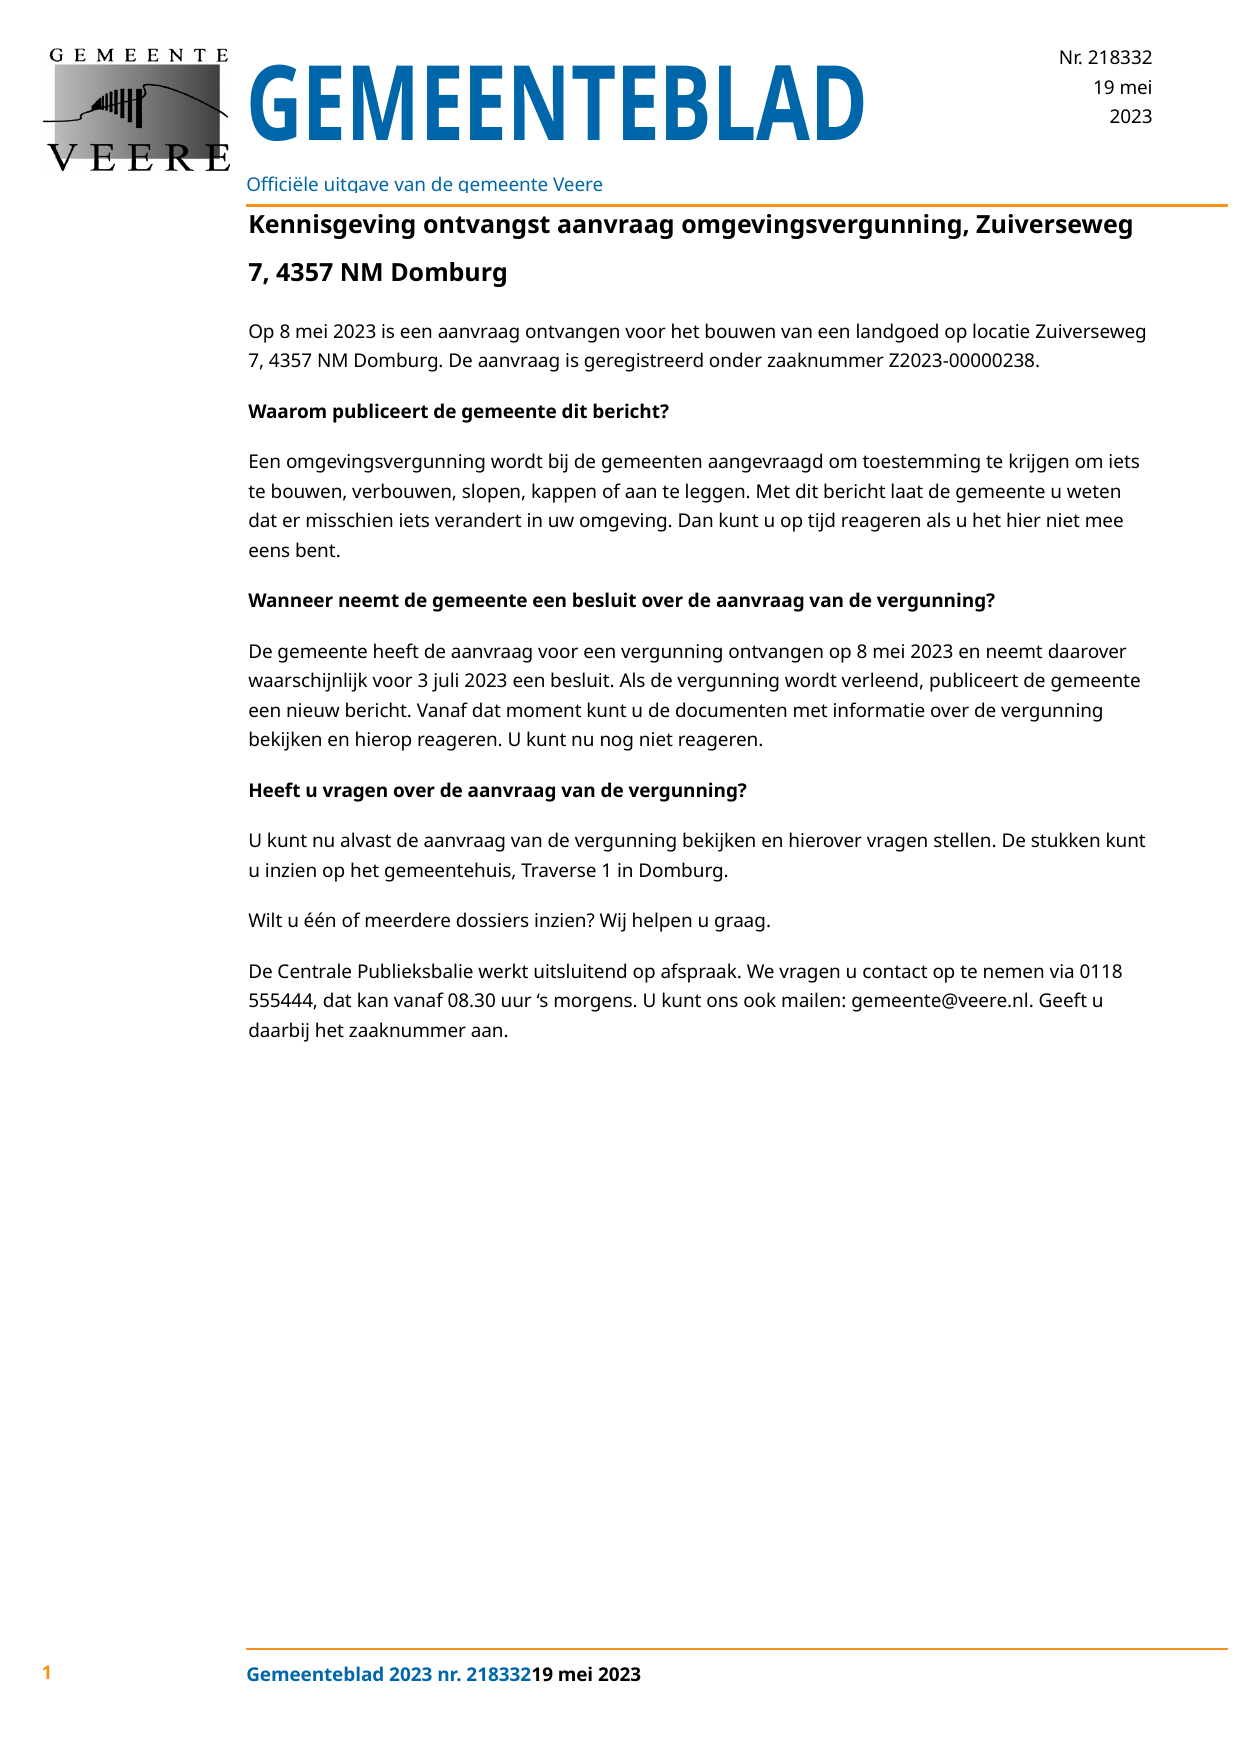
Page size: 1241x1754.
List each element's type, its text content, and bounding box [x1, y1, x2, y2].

text Waarom publiceert de gemeente dit bericht? [248, 398, 1152, 424]
text De gemeente heeft de aanvraag voor een vergunning ontvangen op 8 mei 2023 en neemt daarover waarschijnlijk voor 3 juli 2023 een besluit. Als de vergunning wordt verleend, publiceert de gemeente een nieuw bericht. Vanaf dat moment kunt u de documenten met informatie over de vergunning bekijken en hierop reageren. U kunt nu nog niet reageren. [248, 638, 1152, 752]
picture [41, 47, 231, 172]
text Een omgevingsvergunning wordt bij de gemeenten aangevraagd om toestemming te krijgen om iets te bouwen, verbouwen, slopen, kappen of aan te leggen. Met dit bericht laat de gemeente u weten dat er misschien iets verandert in uw omgeving. Dan kunt u op tijd reageren als u het hier niet mee eens bent. [248, 448, 1152, 563]
text Heeft u vragen over de aanvraag van de vergunning? [248, 777, 1152, 803]
text Op 8 mei 2023 is een aanvraag ontvangen voor het bouwen van een landgoed op locatie Zuiverseweg 7, 4357 NM Domburg. De aanvraag is geregistreerd onder zaaknummer Z2023-00000238. [248, 318, 1152, 373]
text Kennisgeving ontvangst aanvraag omgevingsvergunning, Zuiverseweg 7, 4357 NM Domburg [248, 207, 1152, 288]
text De Centrale Publieksbalie werkt uitsluitend op afspraak. We vragen u contact op te nemen via 0118 555444, dat kan vanaf 08.30 uur ‘s morgens. U kunt ons ook mailen: gemeente@veere.nl. Geeft u daarbij het zaaknummer aan. [248, 958, 1152, 1043]
text U kunt nu alvast de aanvraag van de vergunning bekijken en hierover vragen stellen. De stukken kunt u inzien op het gemeentehuis, Traverse 1 in Domburg. [248, 827, 1152, 883]
text Wanneer neemt de gemeente een besluit over de aanvraag van de vergunning? [248, 587, 1152, 613]
text Wilt u één of meerdere dossiers inzien? Wij helpen u graag. [248, 907, 1152, 933]
